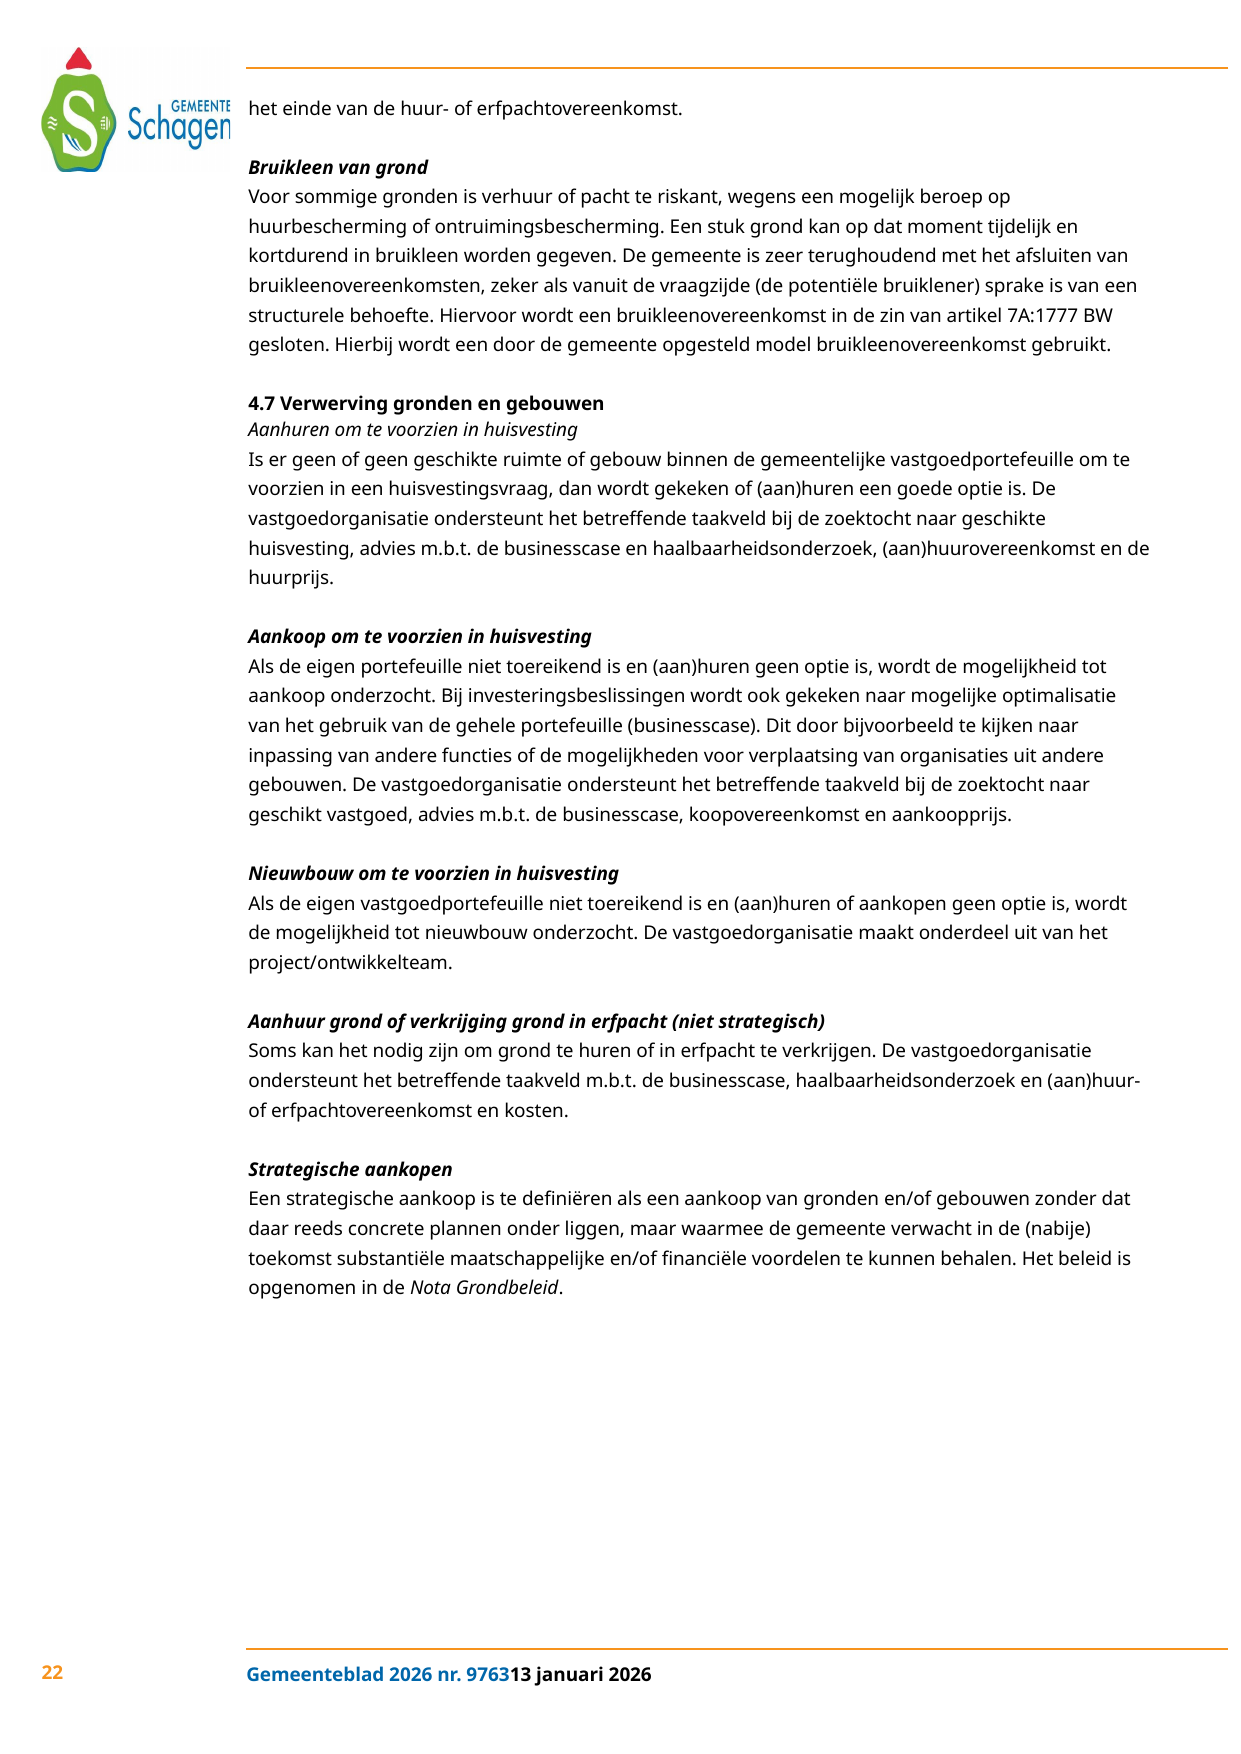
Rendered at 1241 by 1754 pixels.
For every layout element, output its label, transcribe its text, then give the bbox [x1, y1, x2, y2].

picture [41, 47, 231, 172]
text Soms kan het nodig zijn om grond te huren of in erfpacht te verkrijgen. De vastgoedorganisatie ondersteunt het betreffende taakveld m.b.t. de businesscase, haalbaarheidsonderzoek en (aan)huur- of erfpachtovereenkomst en kosten. [248, 1038, 1152, 1122]
text Als de eigen vastgoedportefeuille niet toereikend is en (aan)huren of aankopen geen optie is, wordt de mogelijkheid tot nieuwbouw onderzocht. De vastgoedorganisatie maakt onderdeel uit van het project/ontwikkelteam. [248, 890, 1152, 974]
text 4.7 Verwerving gronden en gebouwen [248, 391, 1152, 416]
text Strategische aankopen [248, 1156, 1152, 1182]
text Als de eigen portefeuille niet toereikend is en (aan)huren geen optie is, wordt de mogelijkheid tot aankoop onderzocht. Bij investeringsbeslissingen wordt ook gekeken naar mogelijke optimalisatie van het gebruik van de gehele portefeuille (businesscase). Dit door bijvoorbeeld te kijken naar inpassing van andere functies of de mogelijkheden voor verplaatsing van organisaties uit andere gebouwen. De vastgoedorganisatie ondersteunt het betreffende taakveld bij de zoektocht naar geschikt vastgoed, advies m.b.t. de businesscase, koopovereenkomst en aankoopprijs. [248, 653, 1152, 827]
text Aanhuur grond of verkrijging grond in erfpacht (niet strategisch) [248, 1008, 1152, 1034]
text Bruikleen van grond [248, 154, 1152, 180]
text Nieuwbouw om te voorzien in huisvesting [248, 860, 1152, 886]
text Voor sommige gronden is verhuur of pacht te riskant, wegens een mogelijk beroep op huurbescherming of ontruimingsbescherming. Een stuk grond kan op dat moment tijdelijk en kortdurend in bruikleen worden gegeven. De gemeente is zeer terughoudend met het afsluiten van bruikleenovereenkomsten, zeker als vanuit de vraagzijde (de potentiële bruiklener) sprake is van een structurele behoefte. Hiervoor wordt een bruikleenovereenkomst in de zin van artikel 7A:1777 BW gesloten. Hierbij wordt een door de gemeente opgesteld model bruikleenovereenkomst gebruikt. [248, 183, 1152, 357]
text het einde van de huur- of erfpachtovereenkomst. [248, 95, 1152, 121]
text Aankoop om te voorzien in huisvesting [248, 623, 1152, 649]
text Aanhuren om te voorzien in huisvesting [248, 416, 1152, 442]
text Is er geen of geen geschikte ruimte of gebouw binnen de gemeentelijke vastgoedportefeuille om te voorzien in een huisvestingsvraag, dan wordt gekeken of (aan)huren een goede optie is. De vastgoedorganisatie ondersteunt het betreffende taakveld bij de zoektocht naar geschikte huisvesting, advies m.b.t. de businesscase en haalbaarheidsonderzoek, (aan)huurovereenkomst en de huurprijs. [248, 446, 1152, 590]
text Een strategische aankoop is te definiëren als een aankoop van gronden en/of gebouwen zonder dat daar reeds concrete plannen onder liggen, maar waarmee de gemeente verwacht in de (nabije) toekomst substantiële maatschappelijke en/of financiële voordelen te kunnen behalen. Het beleid is opgenomen in de Nota Grondbeleid. [248, 1186, 1152, 1300]
